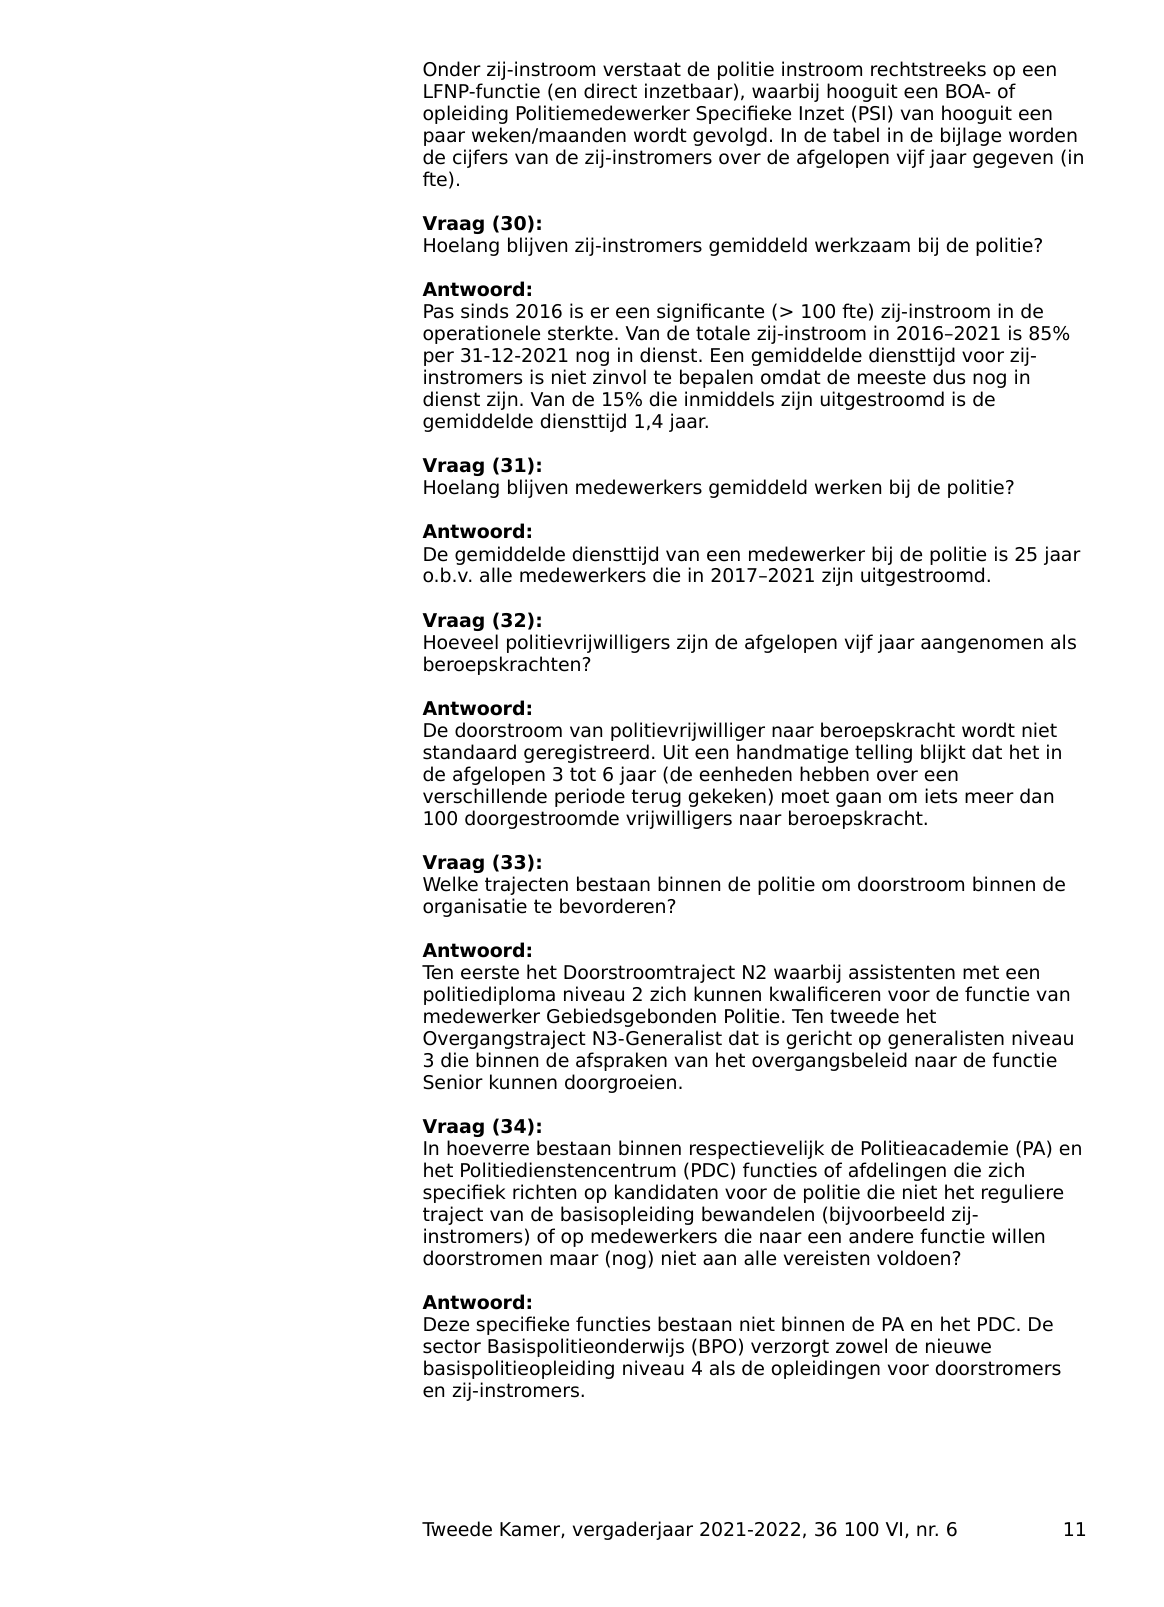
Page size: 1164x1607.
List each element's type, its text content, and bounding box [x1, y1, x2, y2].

text De doorstroom van politievrijwilliger naar beroepskracht wordt niet standaard geregistreerd. Uit een handmatige telling blijkt dat het in de afgelopen 3 tot 6 jaar (de eenheden hebben over een verschillende periode terug gekeken) moet gaan om iets meer dan 100 doorgestroomde vrijwilligers naar beroepskracht. [422, 720, 1087, 829]
text In hoeverre bestaan binnen respectievelijk de Politieacademie (PA) en het Politiedienstencentrum (PDC) functies of afdelingen die zich specifiek richten op kandidaten voor de politie die niet het reguliere traject van de basisopleiding bewandelen (bijvoorbeeld zij-instromers) of op medewerkers die naar een andere functie willen doorstromen maar (nog) niet aan alle vereisten voldoen? [422, 1138, 1087, 1270]
text Antwoord: [422, 279, 1087, 301]
text Antwoord: [422, 940, 1087, 962]
text Hoelang blijven zij-instromers gemiddeld werkzaam bij de politie? [422, 235, 1087, 257]
text Pas sinds 2016 is er een significante (> 100 fte) zij-instroom in de operationele sterkte. Van de totale zij-instroom in 2016–2021 is 85% per 31-12-2021 nog in dienst. Een gemiddelde diensttijd voor zij-instromers is niet zinvol te bepalen omdat de meeste dus nog in dienst zijn. Van de 15% die inmiddels zijn uitgestroomd is de gemiddelde diensttijd 1,4 jaar. [422, 301, 1087, 433]
text Hoeveel politievrijwilligers zijn de afgelopen vijf jaar aangenomen als beroepskrachten? [422, 632, 1087, 676]
text Antwoord: [422, 698, 1087, 720]
text Ten eerste het Doorstroomtraject N2 waarbij assistenten met een politiediploma niveau 2 zich kunnen kwalificeren voor de functie van medewerker Gebiedsgebonden Politie. Ten tweede het Overgangstraject N3-Generalist dat is gericht op generalisten niveau 3 die binnen de afspraken van het overgangsbeleid naar de functie Senior kunnen doorgroeien. [422, 962, 1087, 1094]
text Onder zij-instroom verstaat de politie instroom rechtstreeks op een LFNP-functie (en direct inzetbaar), waarbij hooguit een BOA- of opleiding Politiemedewerker Specifieke Inzet (PSI) van hooguit een paar weken/maanden wordt gevolgd. In de tabel in de bijlage worden de cijfers van de zij-instromers over de afgelopen vijf jaar gegeven (in fte). [422, 59, 1087, 191]
text Antwoord: [422, 521, 1087, 543]
text De gemiddelde diensttijd van een medewerker bij de politie is 25 jaar o.b.v. alle medewerkers die in 2017–2021 zijn uitgestroomd. [422, 543, 1087, 587]
text Vraag (31): [422, 455, 1087, 477]
text Vraag (32): [422, 609, 1087, 632]
text Antwoord: [422, 1292, 1087, 1314]
text Deze specifieke functies bestaan niet binnen de PA en het PDC. De sector Basispolitieonderwijs (BPO) verzorgt zowel de nieuwe basispolitieopleiding niveau 4 als de opleidingen voor doorstromers en zij-instromers. [422, 1314, 1087, 1402]
text Vraag (30): [422, 213, 1087, 235]
text Welke trajecten bestaan binnen de politie om doorstroom binnen de organisatie te bevorderen? [422, 874, 1087, 918]
text Vraag (33): [422, 852, 1087, 874]
text Hoelang blijven medewerkers gemiddeld werken bij de politie? [422, 477, 1087, 499]
text Vraag (34): [422, 1116, 1087, 1138]
